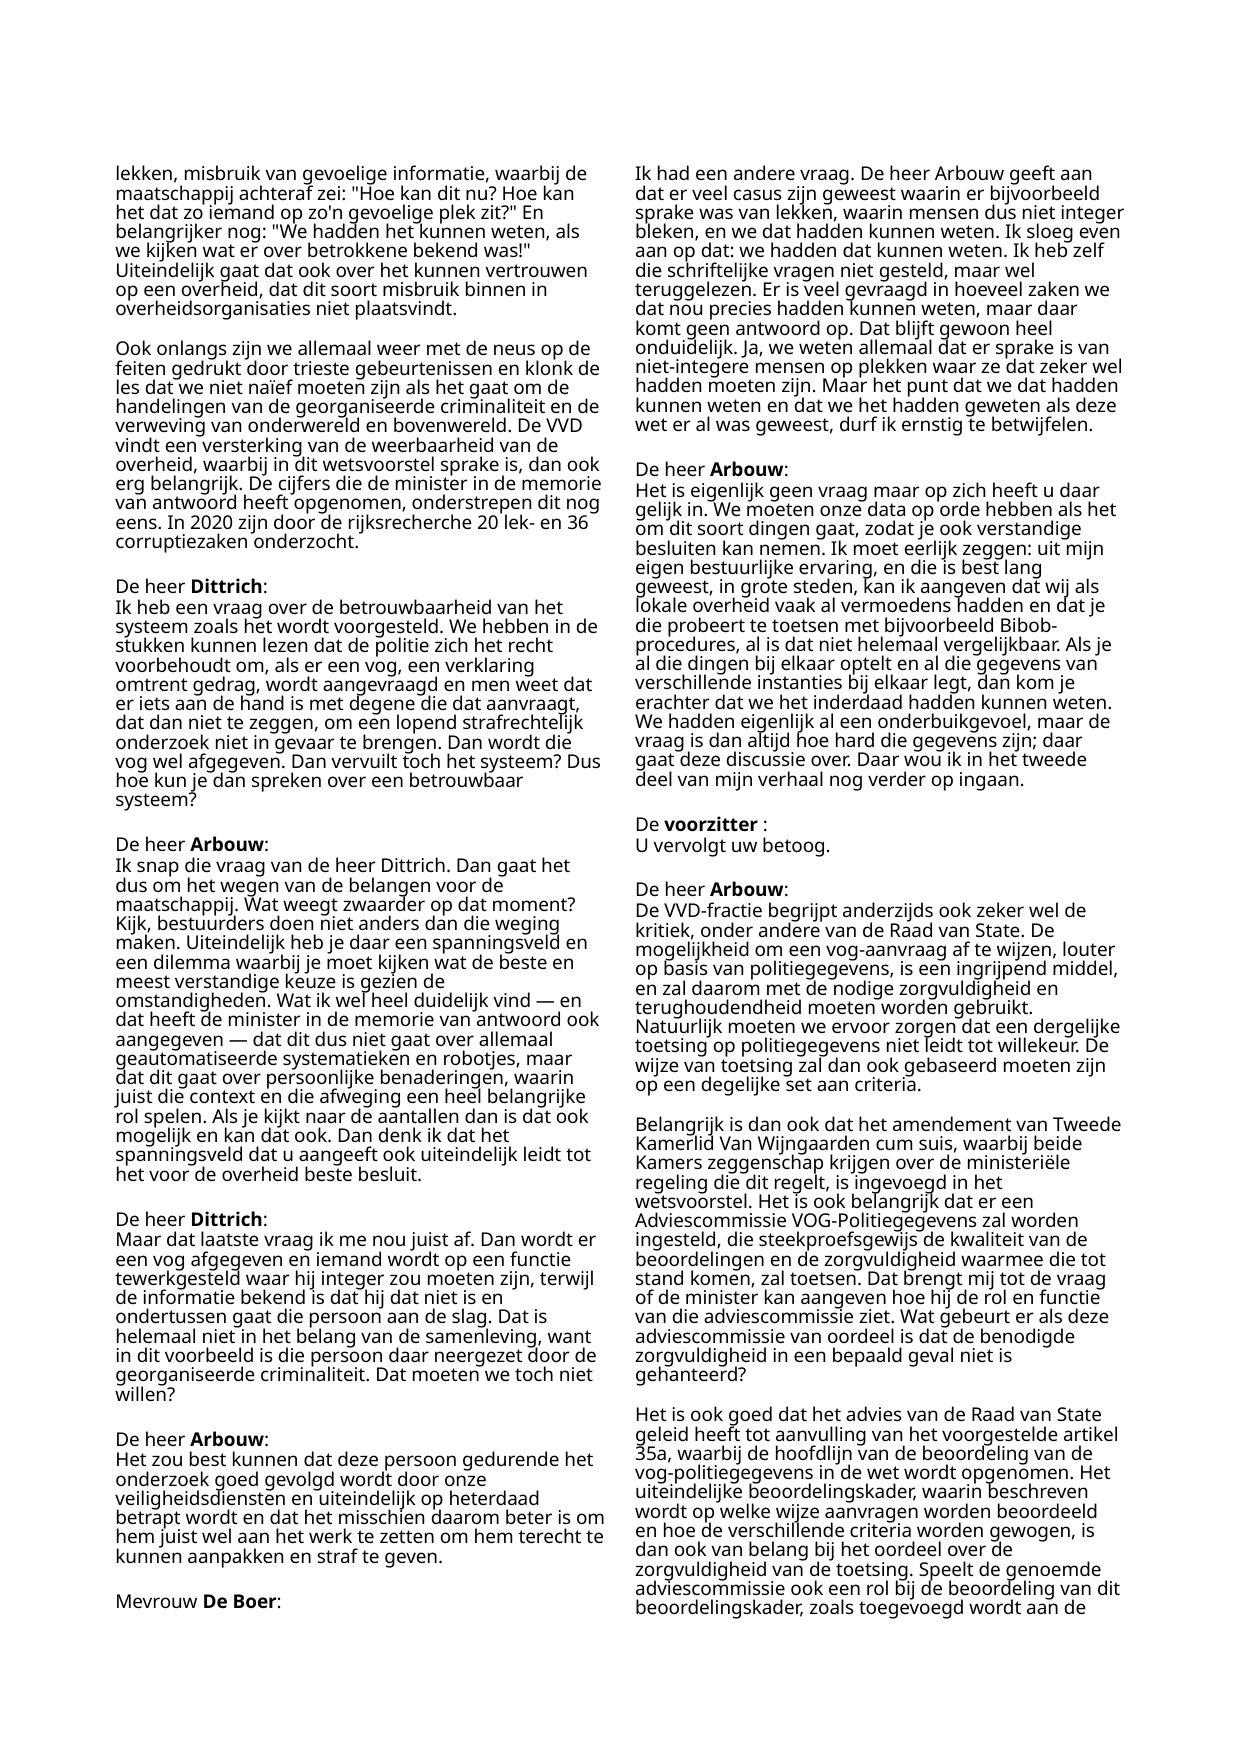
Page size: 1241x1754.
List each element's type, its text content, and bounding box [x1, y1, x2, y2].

text De heer Arbouw: [115, 832, 605, 857]
text U vervolgt uw betoog. [635, 837, 1125, 856]
text De heer Dittrich: [115, 573, 605, 599]
text Ik heb een vraag over de betrouwbaarheid van het systeem zoals het wordt voorgesteld. We hebben in de stukken kunnen lezen dat de politie zich het recht voorbehoudt om, als er een vog, een verklaring omtrent gedrag, wordt aangevraagd en men weet dat er iets aan de hand is met degene die dat aanvraagt, dat dan niet te zeggen, om een lopend strafrechtelijk onderzoek niet in gevaar te brengen. Dan wordt die vog wel afgegeven. Dan vervuilt toch het systeem? Dus hoe kun je dan spreken over een betrouwbaar systeem? [115, 599, 605, 811]
text Belangrijk is dan ook dat het amendement van Tweede Kamerlid Van Wijngaarden cum suis, waarbij beide Kamers zeggenschap krijgen over de ministeriële regeling die dit regelt, is ingevoegd in het wetsvoorstel. Het is ook belangrijk dat er een Adviescommissie VOG-Politiegegevens zal worden ingesteld, die steekproefsgewijs de kwaliteit van de beoordelingen en de zorgvuldigheid waarmee die tot stand komen, zal toetsen. Dat brengt mij tot de vraag of de minister kan aangeven hoe hij de rol en functie van die adviescommissie ziet. Wat gebeurt er als deze adviescommissie van oordeel is dat de benodigde zorgvuldigheid in een bepaald geval niet is gehanteerd? [635, 1116, 1125, 1386]
text Mevrouw De Boer: [115, 1588, 605, 1614]
text Ik snap die vraag van de heer Dittrich. Dan gaat het dus om het wegen van de belangen voor de maatschappij. Wat weegt zwaarder op dat moment? Kijk, bestuurders doen niet anders dan die weging maken. Uiteindelijk heb je daar een spanningsveld en een dilemma waarbij je moet kijken wat de beste en meest verstandige keuze is gezien de omstandigheden. Wat ik wel heel duidelijk vind — en dat heeft de minister in de memorie van antwoord ook aangegeven — dat dit dus niet gaat over allemaal geautomatiseerde systematieken en robotjes, maar dat dit gaat over persoonlijke benaderingen, waarin juist die context en die afweging een heel belangrijke rol spelen. Als je kijkt naar de aantallen dan is dat ook mogelijk en kan dat ook. Dan denk ik dat het spanningsveld dat u aangeeft ook uiteindelijk leidt tot het voor de overheid beste besluit. [115, 857, 605, 1185]
text De heer Arbouw: [115, 1426, 605, 1451]
text Het is eigenlijk geen vraag maar op zich heeft u daar gelijk in. We moeten onze data op orde hebben als het om dit soort dingen gaat, zodat je ook verstandige besluiten kan nemen. Ik moet eerlijk zeggen: uit mijn eigen bestuurlijke ervaring, en die is best lang geweest, in grote steden, kan ik aangeven dat wij als lokale overheid vaak al vermoedens hadden en dat je die probeert te toetsen met bijvoorbeeld Bibob-procedures, al is dat niet helemaal vergelijkbaar. Als je al die dingen bij elkaar optelt en al die gegevens van verschillende instanties bij elkaar legt, dan kom je erachter dat we het inderdaad hadden kunnen weten. We hadden eigenlijk al een onderbuikgevoel, maar de vraag is dan altijd hoe hard die gegevens zijn; daar gaat deze discussie over. Daar wou ik in het tweede deel van mijn verhaal nog verder op ingaan. [635, 482, 1125, 790]
text Het is ook goed dat het advies van de Raad van State geleid heeft tot aanvulling van het voorgestelde artikel 35a, waarbij de hoofdlijn van de beoordeling van de vog-politiegegevens in de wet wordt opgenomen. Het uiteindelijke beoordelingskader, waarin beschreven wordt op welke wijze aanvragen worden beoordeeld en hoe de verschillende criteria worden gewogen, is dan ook van belang bij het oordeel over de zorgvuldigheid van de toetsing. Speelt de genoemde adviescommissie ook een rol bij de beoordeling van dit beoordelingskader, zoals toegevoegd wordt aan de [635, 1406, 1125, 1618]
text Ook onlangs zijn we allemaal weer met de neus op de feiten gedrukt door trieste gebeurtenissen en klonk de les dat we niet naïef moeten zijn als het gaat om de handelingen van de georganiseerde criminaliteit en de verweving van onderwereld en bovenwereld. De VVD vindt een versterking van de weerbaarheid van de overheid, waarbij in dit wetsvoorstel sprake is, dan ook erg belangrijk. De cijfers die de minister in de memorie van antwoord heeft opgenomen, onderstrepen dit nog eens. In 2020 zijn door de rijksrecherche 20 lek- en 36 corruptiezaken onderzocht. [115, 340, 605, 552]
text lekken, misbruik van gevoelige informatie, waarbij de maatschappij achteraf zei: "Hoe kan dit nu? Hoe kan het dat zo iemand op zo'n gevoelige plek zit?" En belangrijker nog: "We hadden het kunnen weten, als we kijken wat er over betrokkene bekend was!" Uiteindelijk gaat dat ook over het kunnen vertrouwen op een overheid, dat dit soort misbruik binnen in overheidsorganisaties niet plaatsvindt. [115, 165, 605, 319]
text De voorzitter : [635, 811, 1125, 837]
text Maar dat laatste vraag ik me nou juist af. Dan wordt er een vog afgegeven en iemand wordt op een functie tewerkgesteld waar hij integer zou moeten zijn, terwijl de informatie bekend is dat hij dat niet is en ondertussen gaat die persoon aan de slag. Dat is helemaal niet in het belang van de samenleving, want in dit voorbeeld is die persoon daar neergezet door de georganiseerde criminaliteit. Dat moeten we toch niet willen? [115, 1231, 605, 1405]
text De heer Arbouw: [635, 877, 1125, 902]
text Het zou best kunnen dat deze persoon gedurende het onderzoek goed gevolgd wordt door onze veiligheidsdiensten en uiteindelijk op heterdaad betrapt wordt en dat het misschien daarom beter is om hem juist wel aan het werk te zetten om hem terecht te kunnen aanpakken en straf te geven. [115, 1451, 605, 1567]
text Ik had een andere vraag. De heer Arbouw geeft aan dat er veel casus zijn geweest waarin er bijvoorbeeld sprake was van lekken, waarin mensen dus niet integer bleken, en we dat hadden kunnen weten. Ik sloeg even aan op dat: we hadden dat kunnen weten. Ik heb zelf die schriftelijke vragen niet gesteld, maar wel teruggelezen. Er is veel gevraagd in hoeveel zaken we dat nou precies hadden kunnen weten, maar daar komt geen antwoord op. Dat blijft gewoon heel onduidelijk. Ja, we weten allemaal dat er sprake is van niet-integere mensen op plekken waar ze dat zeker wel hadden moeten zijn. Maar het punt dat we dat hadden kunnen weten en dat we het hadden geweten als deze wet er al was geweest, durf ik ernstig te betwijfelen. [635, 165, 1125, 435]
text De heer Dittrich: [115, 1206, 605, 1231]
text De VVD-fractie begrijpt anderzijds ook zeker wel de kritiek, onder andere van de Raad van State. De mogelijkheid om een vog-aanvraag af te wijzen, louter op basis van politiegegevens, is een ingrijpend middel, en zal daarom met de nodige zorgvuldigheid en terughoudendheid moeten worden gebruikt. Natuurlijk moeten we ervoor zorgen dat een dergelijke toetsing op politiegegevens niet leidt tot willekeur. De wijze van toetsing zal dan ook gebaseerd moeten zijn op een degelijke set aan criteria. [635, 902, 1125, 1095]
text De heer Arbouw: [635, 456, 1125, 482]
